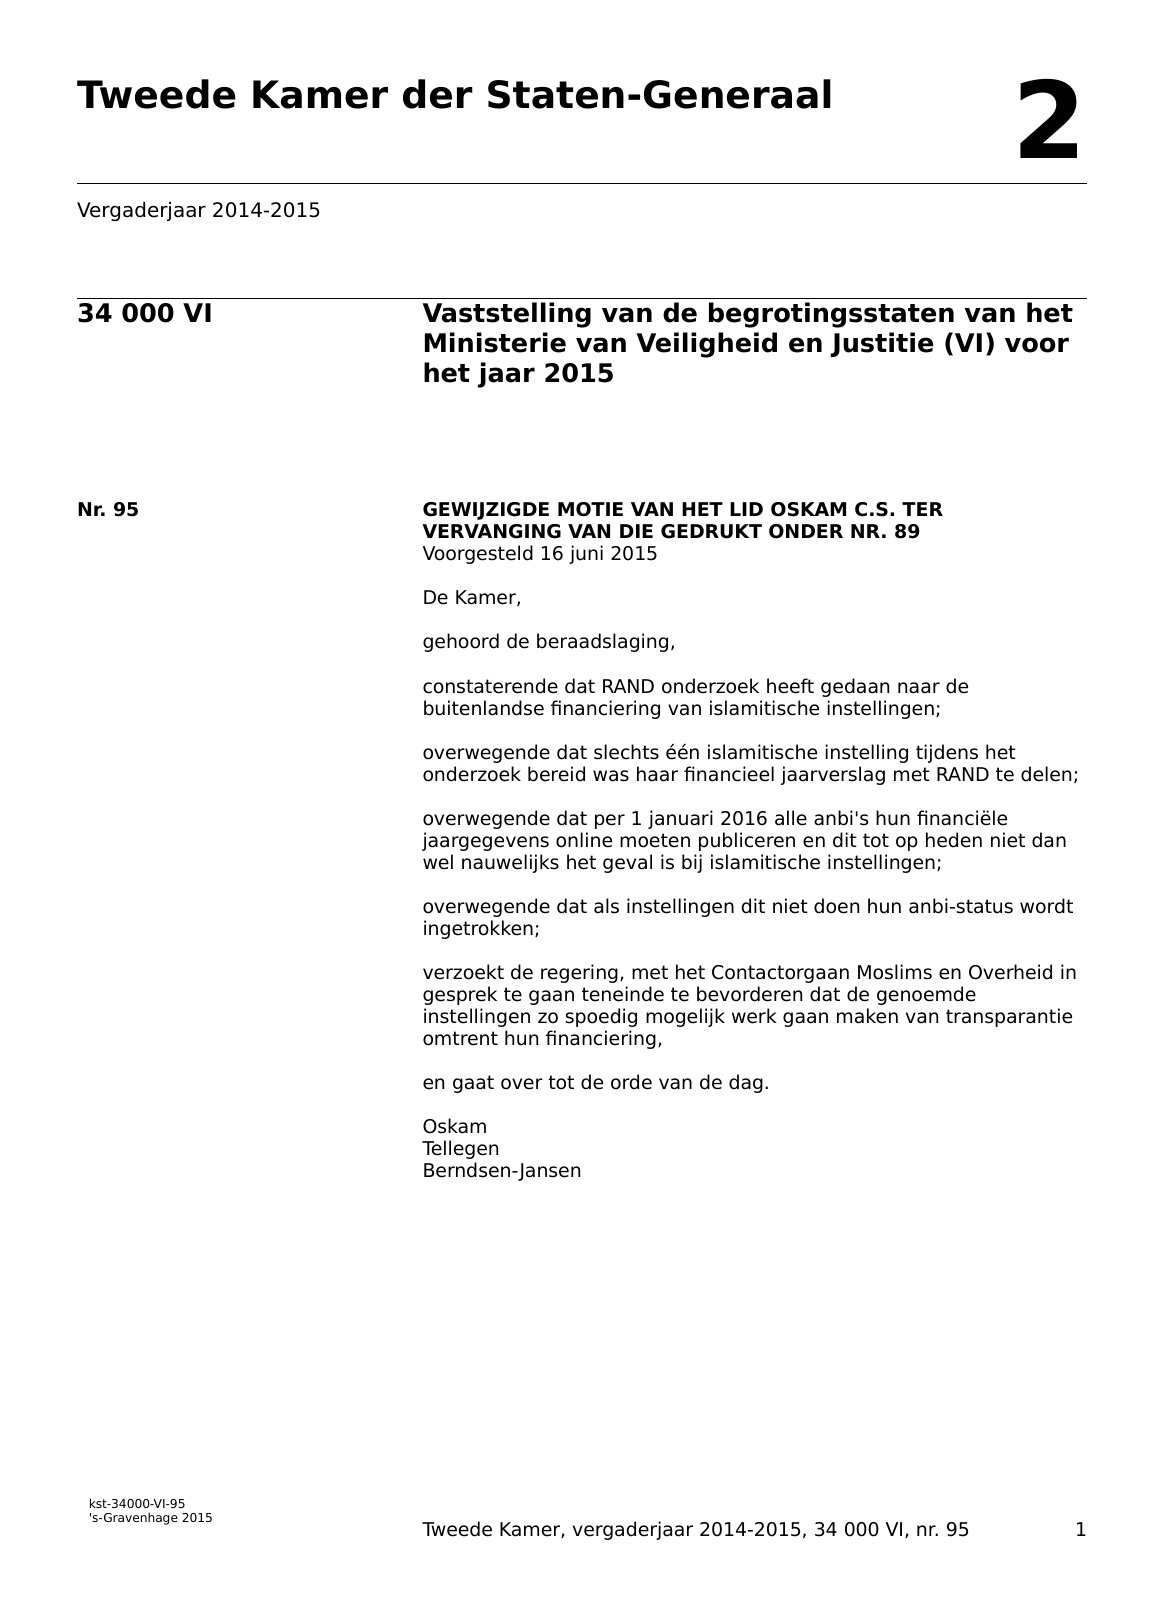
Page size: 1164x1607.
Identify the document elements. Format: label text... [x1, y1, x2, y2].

text Tellegen [422, 1138, 1087, 1160]
table_header Tweede Kamer der Staten-Generaal [77, 59, 886, 183]
text Voorgesteld 16 juni 2015 [422, 543, 1087, 565]
text Oskam [422, 1116, 1087, 1138]
text De Kamer, [422, 587, 1087, 609]
table_header 2 [886, 59, 1087, 183]
text overwegende dat slechts één islamitische instelling tijdens het onderzoek bereid was haar financieel jaarverslag met RAND te delen; [422, 742, 1087, 786]
subtitle Nr. 95 GEWIJZIGDE MOTIE VAN HET LID OSKAM C.S. TER VERVANGING VAN DIE GEDRUKT ONDER NR. 89 [77, 499, 1087, 543]
table_cell Vergaderjaar 2014-2015 [77, 184, 1087, 298]
text overwegende dat als instellingen dit niet doen hun anbi-status wordt ingetrokken; [422, 896, 1087, 940]
text verzoekt de regering, met het Contactorgaan Moslims en Overheid in gesprek te gaan teneinde te bevorderen dat de genoemde instellingen zo spoedig mogelijk werk gaan maken van transparantie omtrent hun financiering, [422, 962, 1087, 1050]
text 's-Gravenhage 2015 [88, 1511, 323, 1525]
text overwegende dat per 1 januari 2016 alle anbi's hun financiële jaargegevens online moeten publiceren en dit tot op heden niet dan wel nauwelijks het geval is bij islamitische instellingen; [422, 808, 1087, 874]
subtitle 34 000 VI Vaststelling van de begrotingsstaten van het Ministerie van Veiligheid en Justitie (VI) voor het jaar 2015 [77, 299, 1087, 388]
text Berndsen-Jansen [422, 1160, 1087, 1182]
text constaterende dat RAND onderzoek heeft gedaan naar de buitenlandse financiering van islamitische instellingen; [422, 676, 1087, 719]
text en gaat over tot de orde van de dag. [422, 1072, 1087, 1094]
text kst-34000-VI-95 [88, 1497, 323, 1511]
text gehoord de beraadslaging, [422, 631, 1087, 653]
